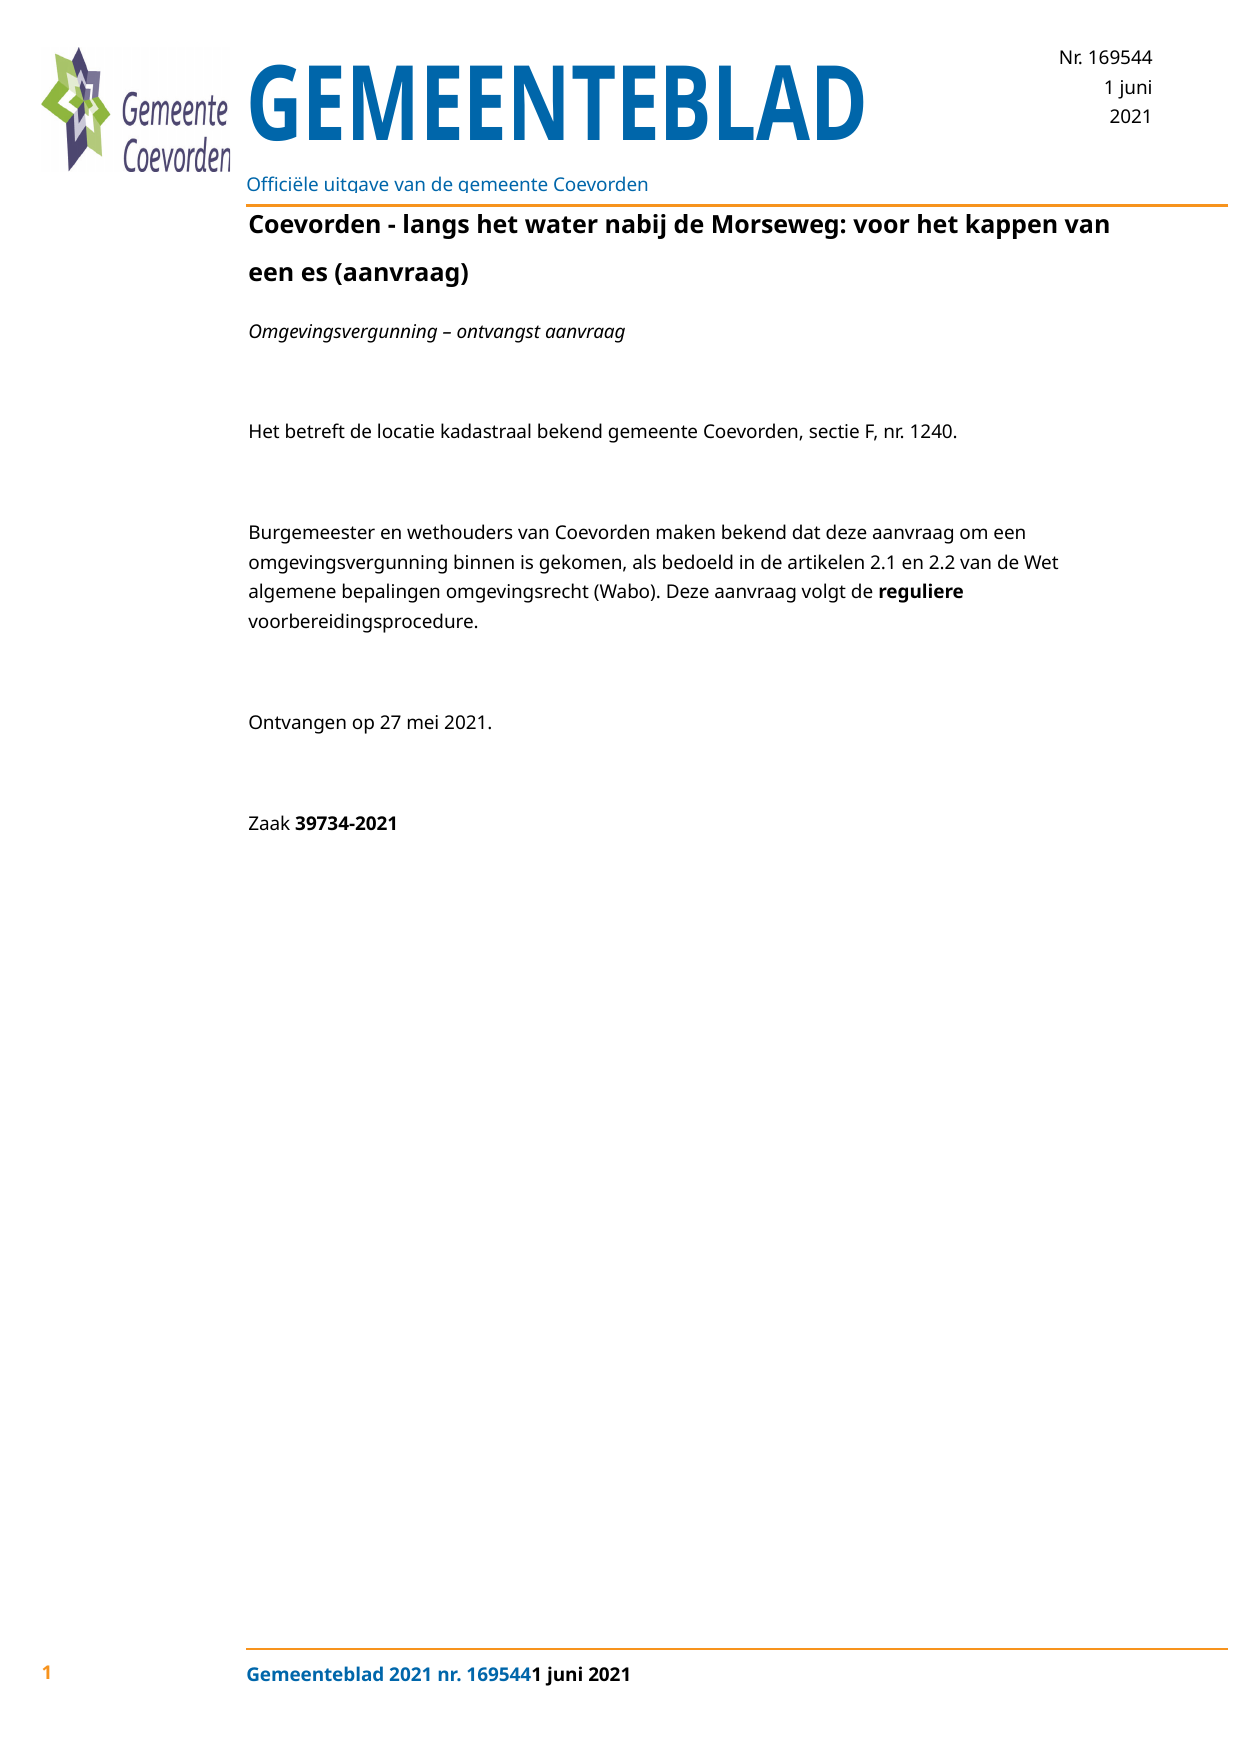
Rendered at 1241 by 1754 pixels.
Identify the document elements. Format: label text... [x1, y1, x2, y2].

text Coevorden - langs het water nabij de Morseweg: voor het kappen van een es (aanvraag) [248, 207, 1152, 288]
text Burgemeester en wethouders van Coevorden maken bekend dat deze aanvraag om een omgevingsvergunning binnen is gekomen, als bedoeld in de artikelen 2.1 en 2.2 van de Wet algemene bepalingen omgevingsrecht (Wabo). Deze aanvraag volgt de reguliere voorbereidingsprocedure. [248, 519, 1152, 634]
text Het betreft de locatie kadastraal bekend gemeente Coevorden, sectie F, nr. 1240. [248, 419, 1152, 444]
picture [41, 47, 231, 172]
text Ontvangen op 27 mei 2021. [248, 709, 1152, 735]
text Omgevingsvergunning – ontvangst aanvraag [248, 318, 1152, 344]
text Zaak 39734-2021 [248, 810, 1152, 836]
